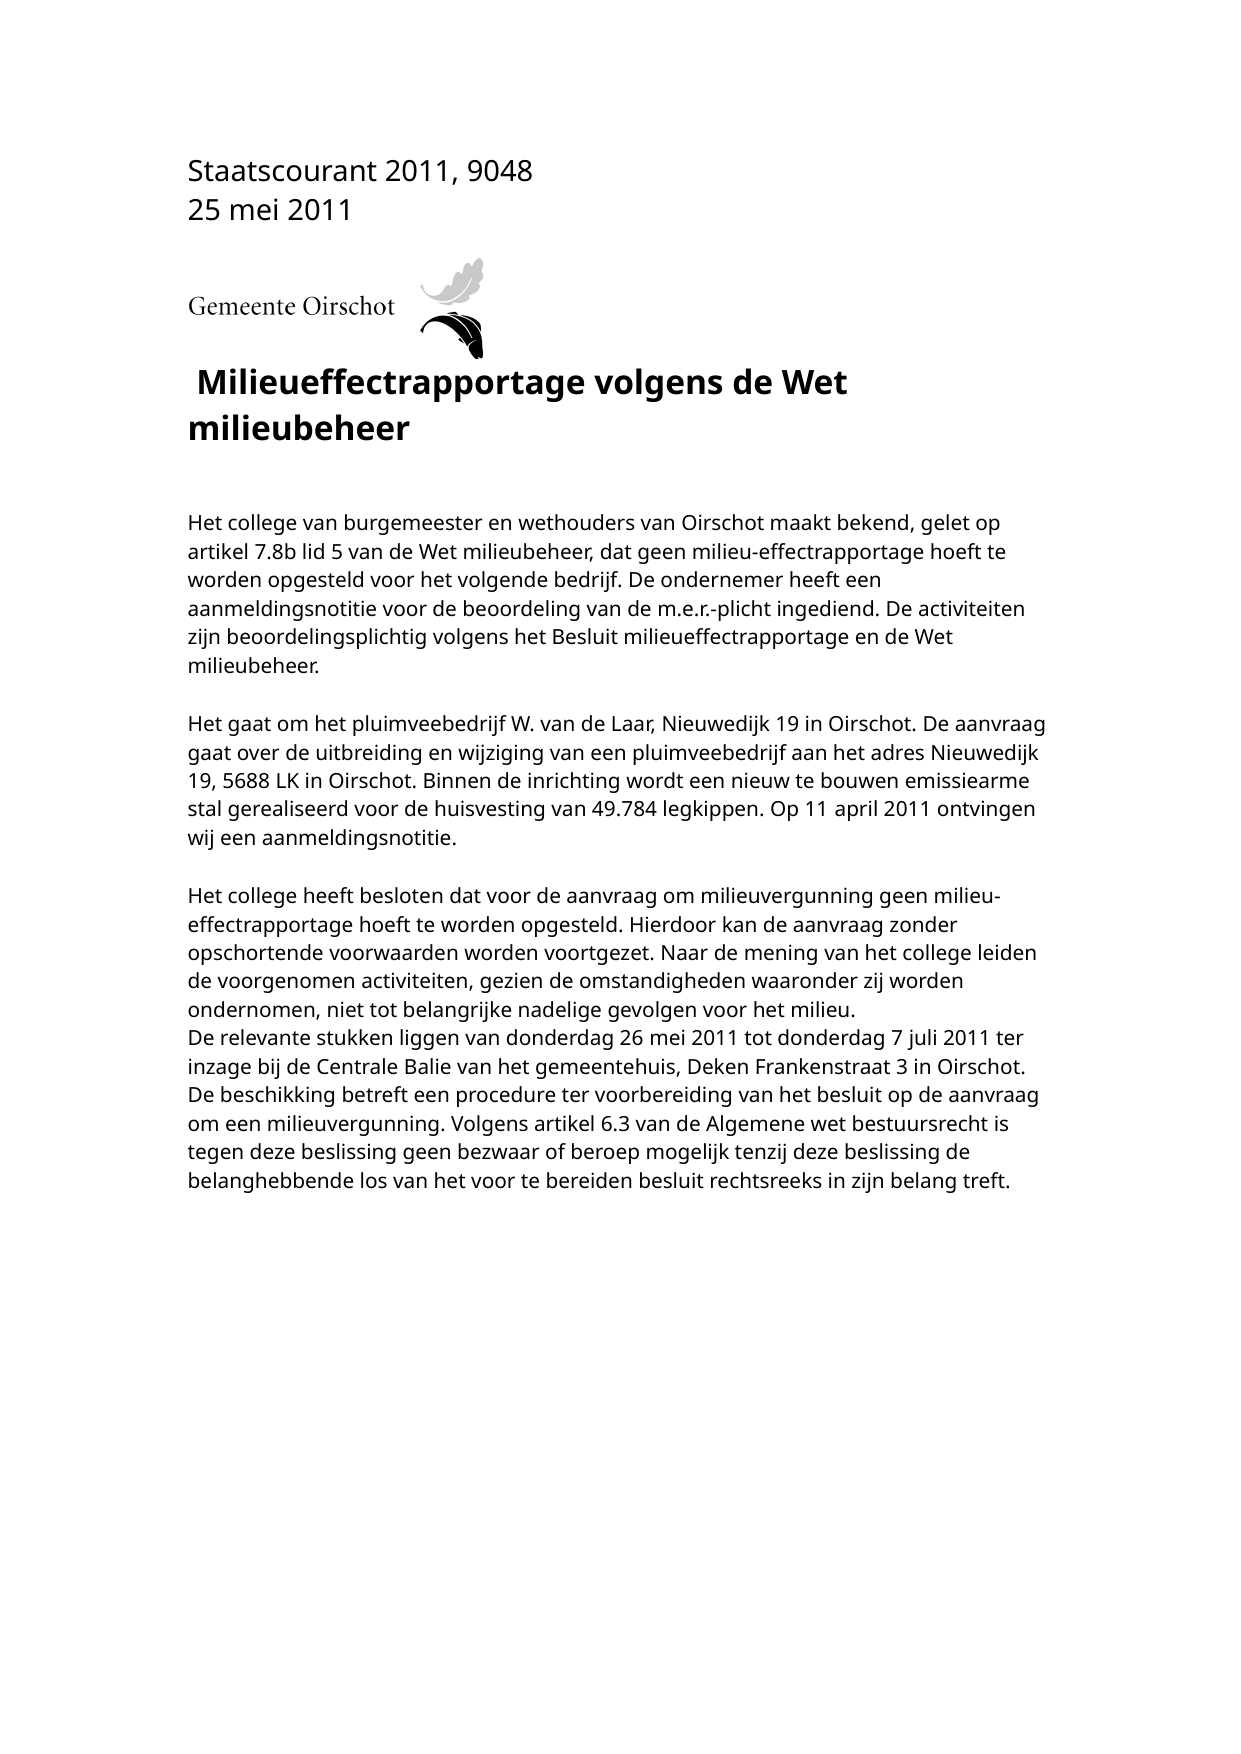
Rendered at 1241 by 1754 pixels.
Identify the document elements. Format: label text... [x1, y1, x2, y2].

subtitle Milieueffectrapportage volgens de Wet milieubeheer [187, 271, 1053, 450]
text 25 mei 2011 [187, 190, 1053, 229]
text De beschikking betreft een procedure ter voorbereiding van het besluit op de aanvraag om een milieuvergunning. Volgens artikel 6.3 van de Algemene wet bestuursrecht is tegen deze beslissing geen bezwaar of beroep mogelijk tenzij deze beslissing de belanghebbende los van het voor te bereiden besluit rechtsreeks in zijn belang treft. [187, 1080, 1053, 1194]
picture [187, 258, 484, 359]
text De relevante stukken liggen van donderdag 26 mei 2011 tot donderdag 7 juli 2011 ter inzage bij de Centrale Balie van het gemeentehuis, Deken Frankenstraat 3 in Oirschot. [187, 1023, 1053, 1080]
text Staatscourant 2011, 9048 [187, 150, 1053, 190]
text Het college heeft besloten dat voor de aanvraag om milieuvergunning geen milieu-effectrapportage hoeft te worden opgesteld. Hierdoor kan de aanvraag zonder opschortende voorwaarden worden voortgezet. Naar de mening van het college leiden de voorgenomen activiteiten, gezien de omstandigheden waaronder zij worden ondernomen, niet tot belangrijke nadelige gevolgen voor het milieu. [187, 881, 1053, 1023]
text Het gaat om het pluimveebedrijf W. van de Laar, Nieuwedijk 19 in Oirschot. De aanvraag gaat over de uitbreiding en wijziging van een pluimveebedrijf aan het adres Nieuwedijk 19, 5688 LK in Oirschot. Binnen de inrichting wordt een nieuw te bouwen emissiearme stal gerealiseerd voor de huisvesting van 49.784 legkippen. Op 11 april 2011 ontvingen wij een aanmeldingsnotitie. [187, 709, 1053, 851]
text Het college van burgemeester en wethouders van Oirschot maakt bekend, gelet op artikel 7.8b lid 5 van de Wet milieubeheer, dat geen milieu-effectrapportage hoeft te worden opgesteld voor het volgende bedrijf. De ondernemer heeft een aanmeldingsnotitie voor de beoordeling van de m.e.r.-plicht ingediend. De activiteiten zijn beoordelingsplichtig volgens het Besluit milieueffectrapportage en de Wet milieubeheer. [187, 508, 1053, 679]
